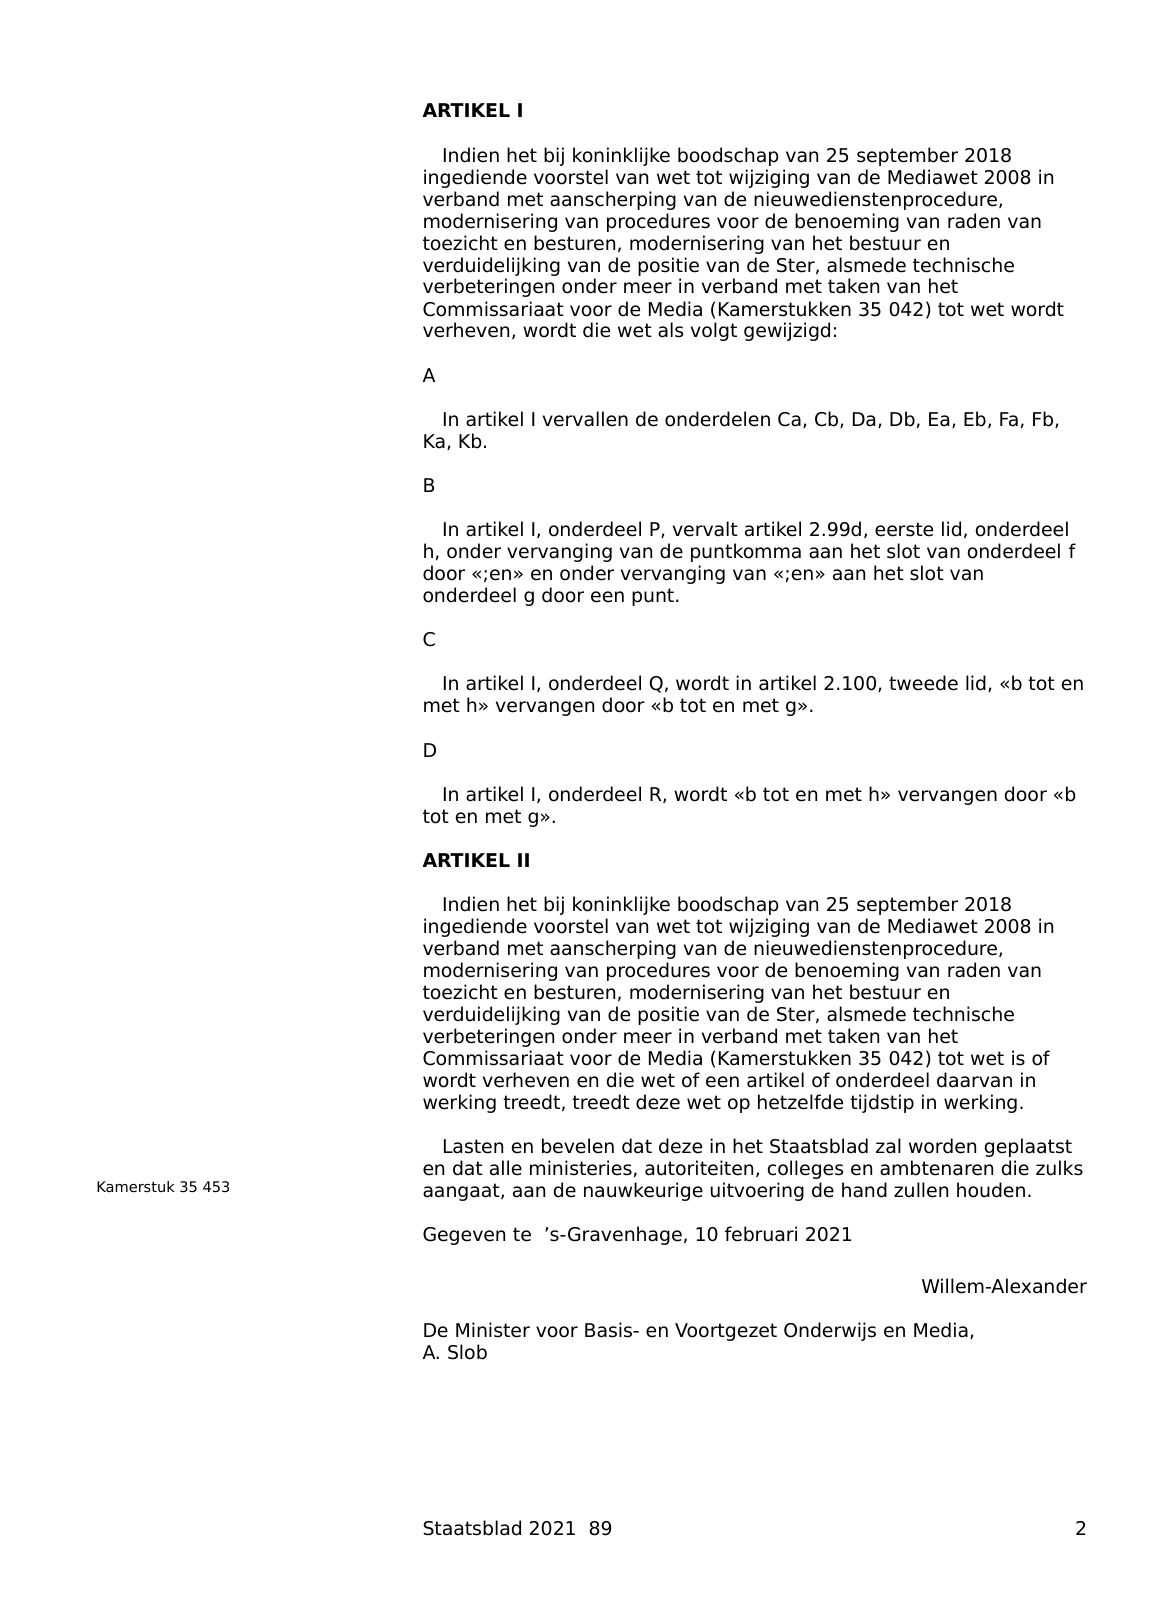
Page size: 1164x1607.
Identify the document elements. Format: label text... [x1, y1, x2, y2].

text Gegeven te ’s-Gravenhage, 10 februari 2021 [422, 1224, 1087, 1246]
text Indien het bij koninklijke boodschap van 25 september 2018 ingediende voorstel van wet tot wijziging van de Mediawet 2008 in verband met aanscherping van de nieuwedienstenprocedure, modernisering van procedures voor de benoeming van raden van toezicht en besturen, modernisering van het bestuur en verduidelijking van de positie van de Ster, alsmede technische verbeteringen onder meer in verband met taken van het Commissariaat voor de Media (Kamerstukken 35 042) tot wet is of wordt verheven en die wet of een artikel of onderdeel daarvan in werking treedt, treedt deze wet op hetzelfde tijdstip in werking. [422, 894, 1087, 1114]
text C [422, 629, 1087, 651]
subtitle ARTIKEL I [422, 100, 1087, 122]
text In artikel I, onderdeel Q, wordt in artikel 2.100, tweede lid, «b tot en met h» vervangen door «b tot en met g». [422, 673, 1087, 717]
text In artikel I, onderdeel R, wordt «b tot en met h» vervangen door «b tot en met g». [422, 784, 1087, 828]
text B [422, 475, 1087, 497]
text In artikel I vervallen de onderdelen Ca, Cb, Da, Db, Ea, Eb, Fa, Fb, Ka, Kb. [422, 409, 1087, 453]
text De Minister voor Basis- en Voortgezet Onderwijs en Media, A. Slob [422, 1320, 1087, 1364]
text A [422, 364, 1087, 387]
text Indien het bij koninklijke boodschap van 25 september 2018 ingediende voorstel van wet tot wijziging van de Mediawet 2008 in verband met aanscherping van de nieuwedienstenprocedure, modernisering van procedures voor de benoeming van raden van toezicht en besturen, modernisering van het bestuur en verduidelijking van de positie van de Ster, alsmede technische verbeteringen onder meer in verband met taken van het Commissariaat voor de Media (Kamerstukken 35 042) tot wet wordt verheven, wordt die wet als volgt gewijzigd: [422, 144, 1087, 342]
text Kamerstuk 35 453 [77, 1179, 396, 1196]
text Lasten en bevelen dat deze in het Staatsblad zal worden geplaatst en dat alle ministeries, autoriteiten, colleges en ambtenaren die zulks aangaat, aan de nauwkeurige uitvoering de hand zullen houden. [422, 1136, 1087, 1202]
text D [422, 739, 1087, 761]
text In artikel I, onderdeel P, vervalt artikel 2.99d, eerste lid, onderdeel h, onder vervanging van de puntkomma aan het slot van onderdeel f door «;en» en onder vervanging van «;en» aan het slot van onderdeel g door een punt. [422, 519, 1087, 607]
subtitle ARTIKEL II [422, 850, 1087, 872]
text Willem-Alexander [422, 1276, 1087, 1298]
